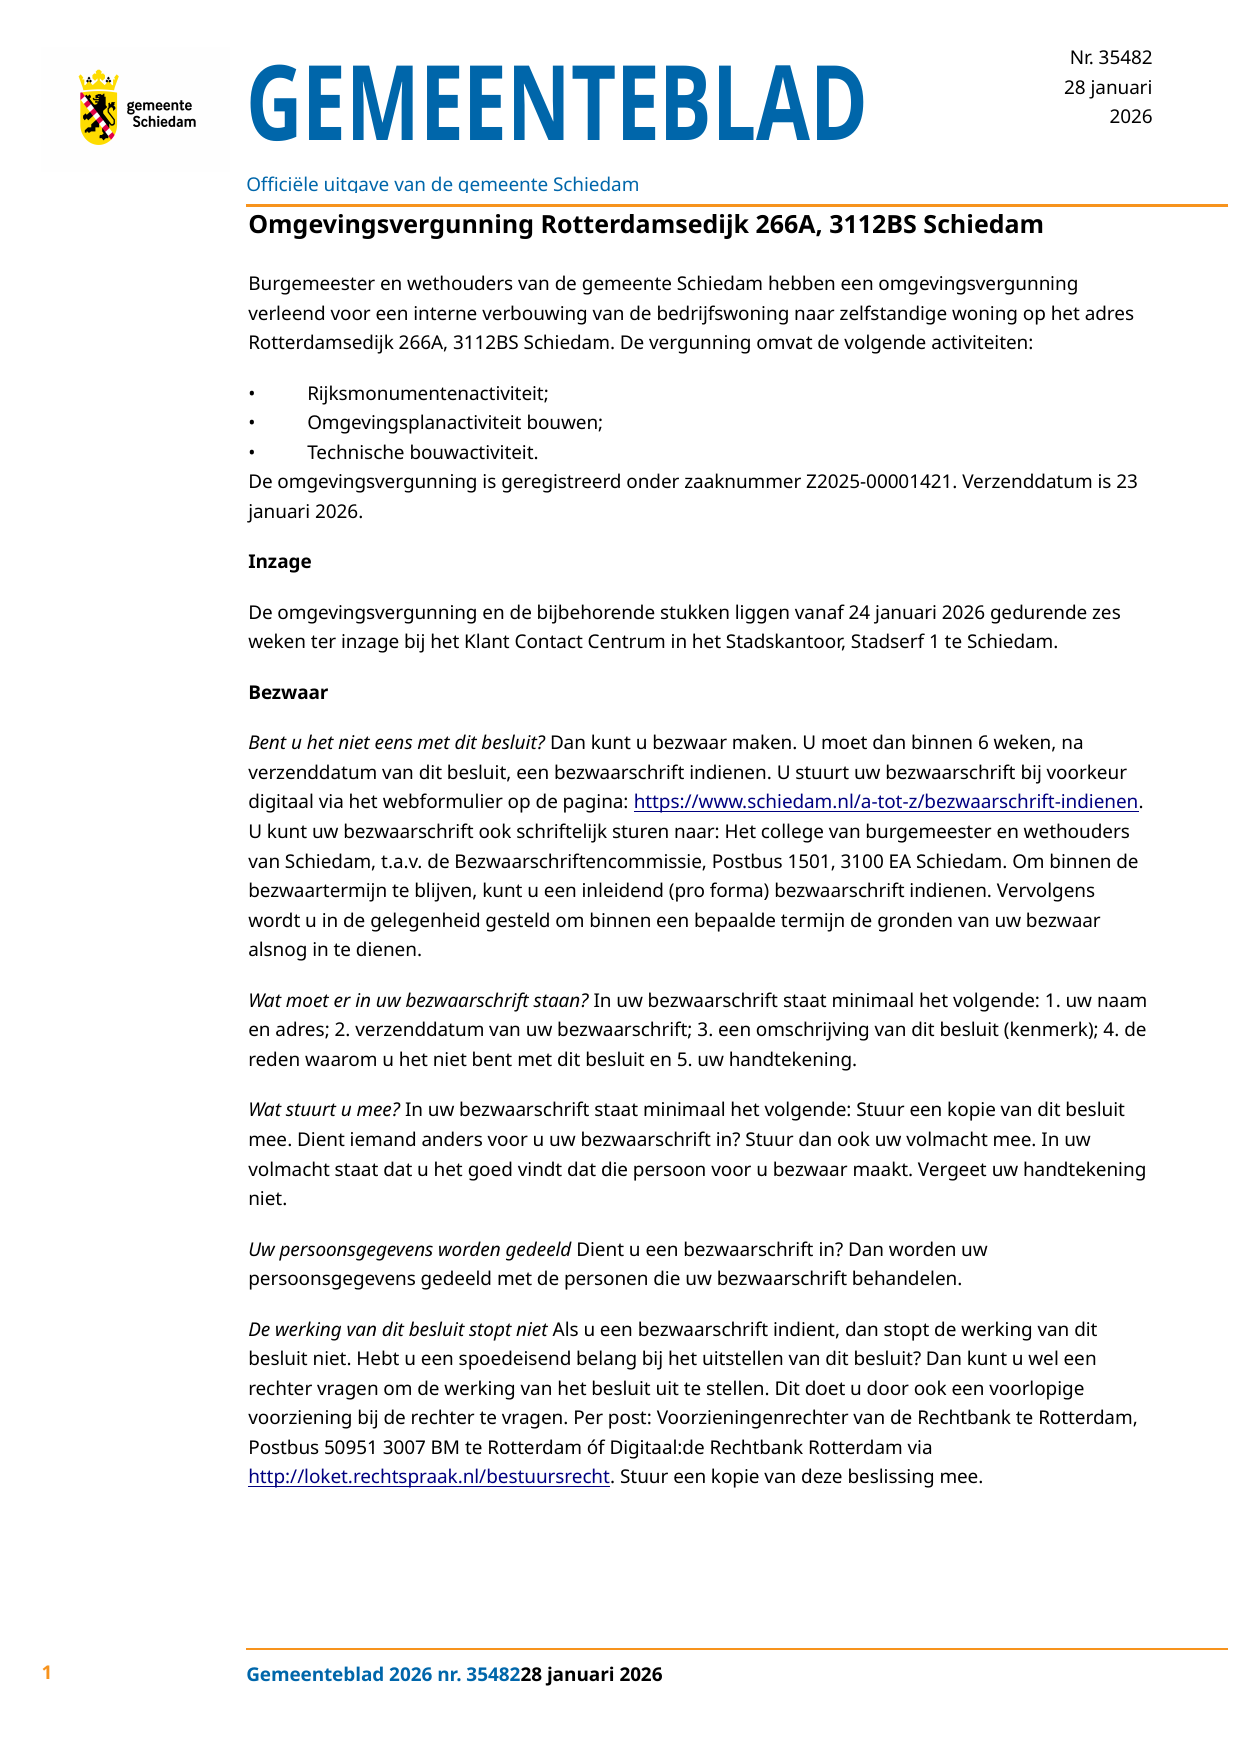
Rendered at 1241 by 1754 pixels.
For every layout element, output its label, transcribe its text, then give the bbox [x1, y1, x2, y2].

picture [41, 47, 231, 172]
text Uw persoonsgegevens worden gedeeld Dient u een bezwaarschrift in? Dan worden uw persoonsgegevens gedeeld met de personen die uw bezwaarschrift behandelen. [248, 1236, 1152, 1291]
text Wat moet er in uw bezwaarschrift staan? In uw bezwaarschrift staat minimaal het volgende: 1. uw naam en adres; 2. verzenddatum van uw bezwaarschrift; 3. een omschrijving van dit besluit (kenmerk); 4. de reden waarom u het niet bent met dit besluit en 5. uw handtekening. [248, 987, 1152, 1072]
text Wat stuurt u mee? In uw bezwaarschrift staat minimaal het volgende: Stuur een kopie van dit besluit mee. Dient iemand anders voor u uw bezwaarschrift in? Stuur dan ook uw volmacht mee. In uw volmacht staat dat u het goed vindt dat die persoon voor u bezwaar maakt. Vergeet uw handtekening niet. [248, 1097, 1152, 1211]
text Bezwaar [248, 679, 1152, 705]
text De omgevingsvergunning en de bijbehorende stukken liggen vanaf 24 januari 2026 gedurende zes weken ter inzage bij het Klant Contact Centrum in het Stadskantoor, Stadserf 1 te Schiedam. [248, 599, 1152, 654]
text Omgevingsvergunning Rotterdamsedijk 266A, 3112BS Schiedam [248, 207, 1152, 241]
list Technische bouwactiviteit. [248, 439, 1152, 465]
list Rijksmonumentenactiviteit; [248, 380, 1152, 406]
text De werking van dit besluit stopt niet Als u een bezwaarschrift indient, dan stopt de werking van dit besluit niet. Hebt u een spoedeisend belang bij het uitstellen van dit besluit? Dan kunt u wel een rechter vragen om de werking van het besluit uit te stellen. Dit doet u door ook een voorlopige voorziening bij de rechter te vragen. Per post: Voorzieningenrechter van de Rechtbank te Rotterdam, Postbus 50951 3007 BM te Rotterdam óf Digitaal:de Rechtbank Rotterdam via http://loket.rechtspraak.nl/bestuursrecht. Stuur een kopie van deze beslissing mee. [248, 1316, 1152, 1489]
text De omgevingsvergunning is geregistreerd onder zaaknummer Z2025-00001421. Verzenddatum is 23 januari 2026. [248, 469, 1152, 524]
text Inzage [248, 549, 1152, 574]
text Burgemeester en wethouders van de gemeente Schiedam hebben een omgevingsvergunning verleend voor een interne verbouwing van de bedrijfswoning naar zelfstandige woning op het adres Rotterdamsedijk 266A, 3112BS Schiedam. De vergunning omvat de volgende activiteiten: [248, 270, 1152, 355]
list Omgevingsplanactiviteit bouwen; [248, 409, 1152, 435]
text Bent u het niet eens met dit besluit? Dan kunt u bezwaar maken. U moet dan binnen 6 weken, na verzenddatum van dit besluit, een bezwaarschrift indienen. U stuurt uw bezwaarschrift bij voorkeur digitaal via het webformulier op de pagina: https://www.schiedam.nl/a-tot-z/bezwaarschrift-indienen. U kunt uw bezwaarschrift ook schriftelijk sturen naar: Het college van burgemeester en wethouders van Schiedam, t.a.v. de Bezwaarschriftencommissie, Postbus 1501, 3100 EA Schiedam. Om binnen de bezwaartermijn te blijven, kunt u een inleidend (pro forma) bezwaarschrift indienen. Vervolgens wordt u in de gelegenheid gesteld om binnen een bepaalde termijn de gronden van uw bezwaar alsnog in te dienen. [248, 729, 1152, 962]
